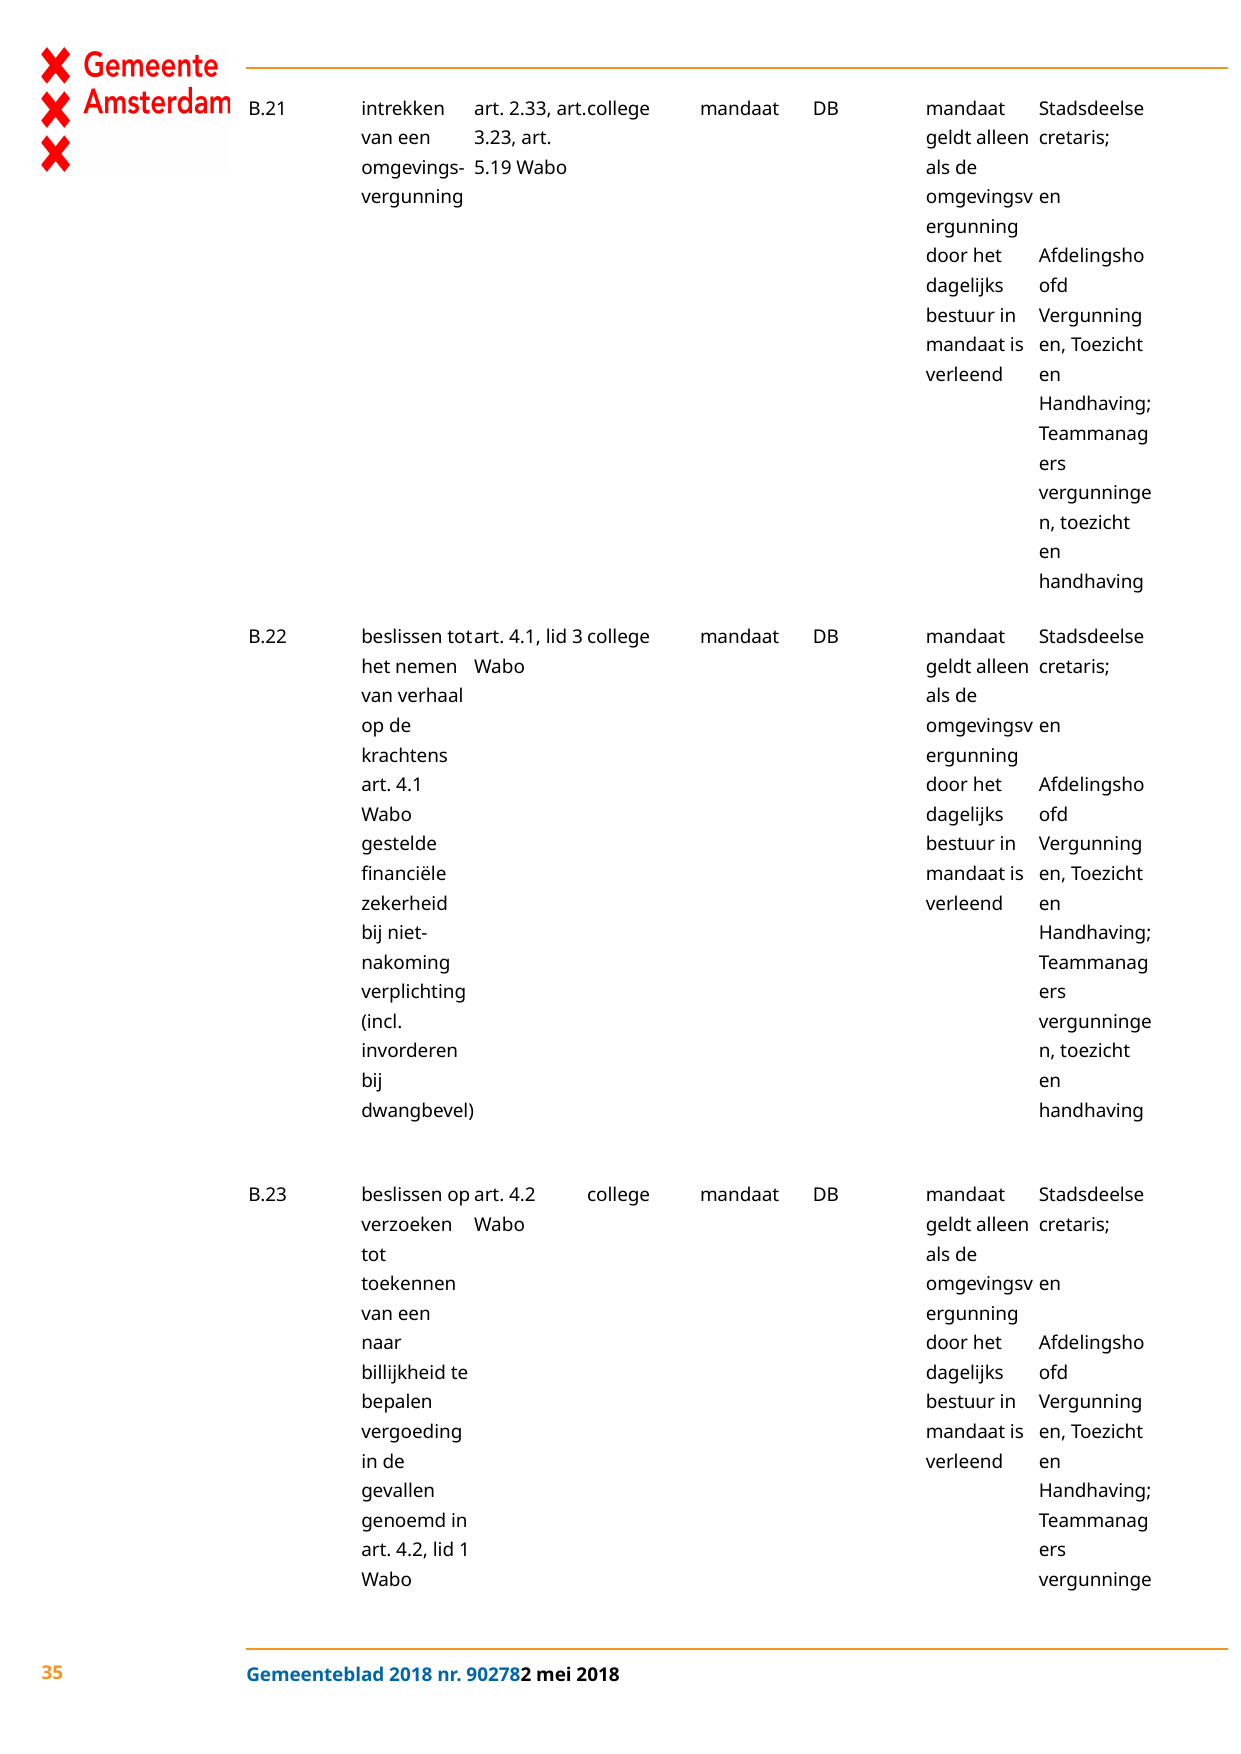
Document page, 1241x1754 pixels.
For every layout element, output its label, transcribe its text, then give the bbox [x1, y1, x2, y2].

table_cell mandaat [700, 594, 813, 1152]
table_cell B.21 [248, 95, 361, 594]
table_cell college [587, 1152, 700, 1592]
table_cell DB [813, 1152, 926, 1592]
table_cell mandaat [700, 95, 813, 594]
picture [41, 47, 231, 172]
table_cell art. 4.2 Wabo [474, 1152, 587, 1592]
table_cell mandaat [700, 1152, 813, 1592]
table_cell Stadsdeelsecretaris; en Afdelingshoofd Vergunningen, Toezicht en Handhaving; Teammanagers vergunninge [1039, 1152, 1152, 1592]
table_cell B.22 [248, 594, 361, 1152]
table_cell art. 2.33, art. 3.23, art. 5.19 Wabo [474, 95, 587, 594]
table_cell Stadsdeelsecretaris; en Afdelingshoofd Vergunningen, Toezicht en Handhaving; Teammanagers vergunningen, toezicht en handhaving [1039, 95, 1152, 594]
table_cell B.23 [248, 1152, 361, 1592]
table_cell college [587, 95, 700, 594]
table_cell beslissen op verzoeken tot toekennen van een naar billijkheid te bepalen vergoeding in de gevallen genoemd in art. 4.2, lid 1 Wabo [361, 1152, 474, 1592]
table_cell beslissen tot het nemen van verhaal op de krachtens art. 4.1 Wabo gestelde financiële zekerheid bij niet-nakoming verplichting (incl. invorderen bij dwangbevel) [361, 594, 474, 1152]
table_cell intrekken van een omgevings-vergunning [361, 95, 474, 594]
table_cell DB [813, 594, 926, 1152]
table_cell Stadsdeelsecretaris; en Afdelingshoofd Vergunningen, Toezicht en Handhaving; Teammanagers vergunningen, toezicht en handhaving [1039, 594, 1152, 1152]
table_cell DB [813, 95, 926, 594]
table_cell mandaat geldt alleen als de omgevingsvergunning door het dagelijks bestuur in mandaat is verleend [926, 594, 1038, 1152]
table_cell art. 4.1, lid 3 Wabo [474, 594, 587, 1152]
table_cell college [587, 594, 700, 1152]
table_cell mandaat geldt alleen als de omgevingsvergunning door het dagelijks bestuur in mandaat is verleend [926, 95, 1038, 594]
table_cell mandaat geldt alleen als de omgevingsvergunning door het dagelijks bestuur in mandaat is verleend [926, 1152, 1038, 1592]
